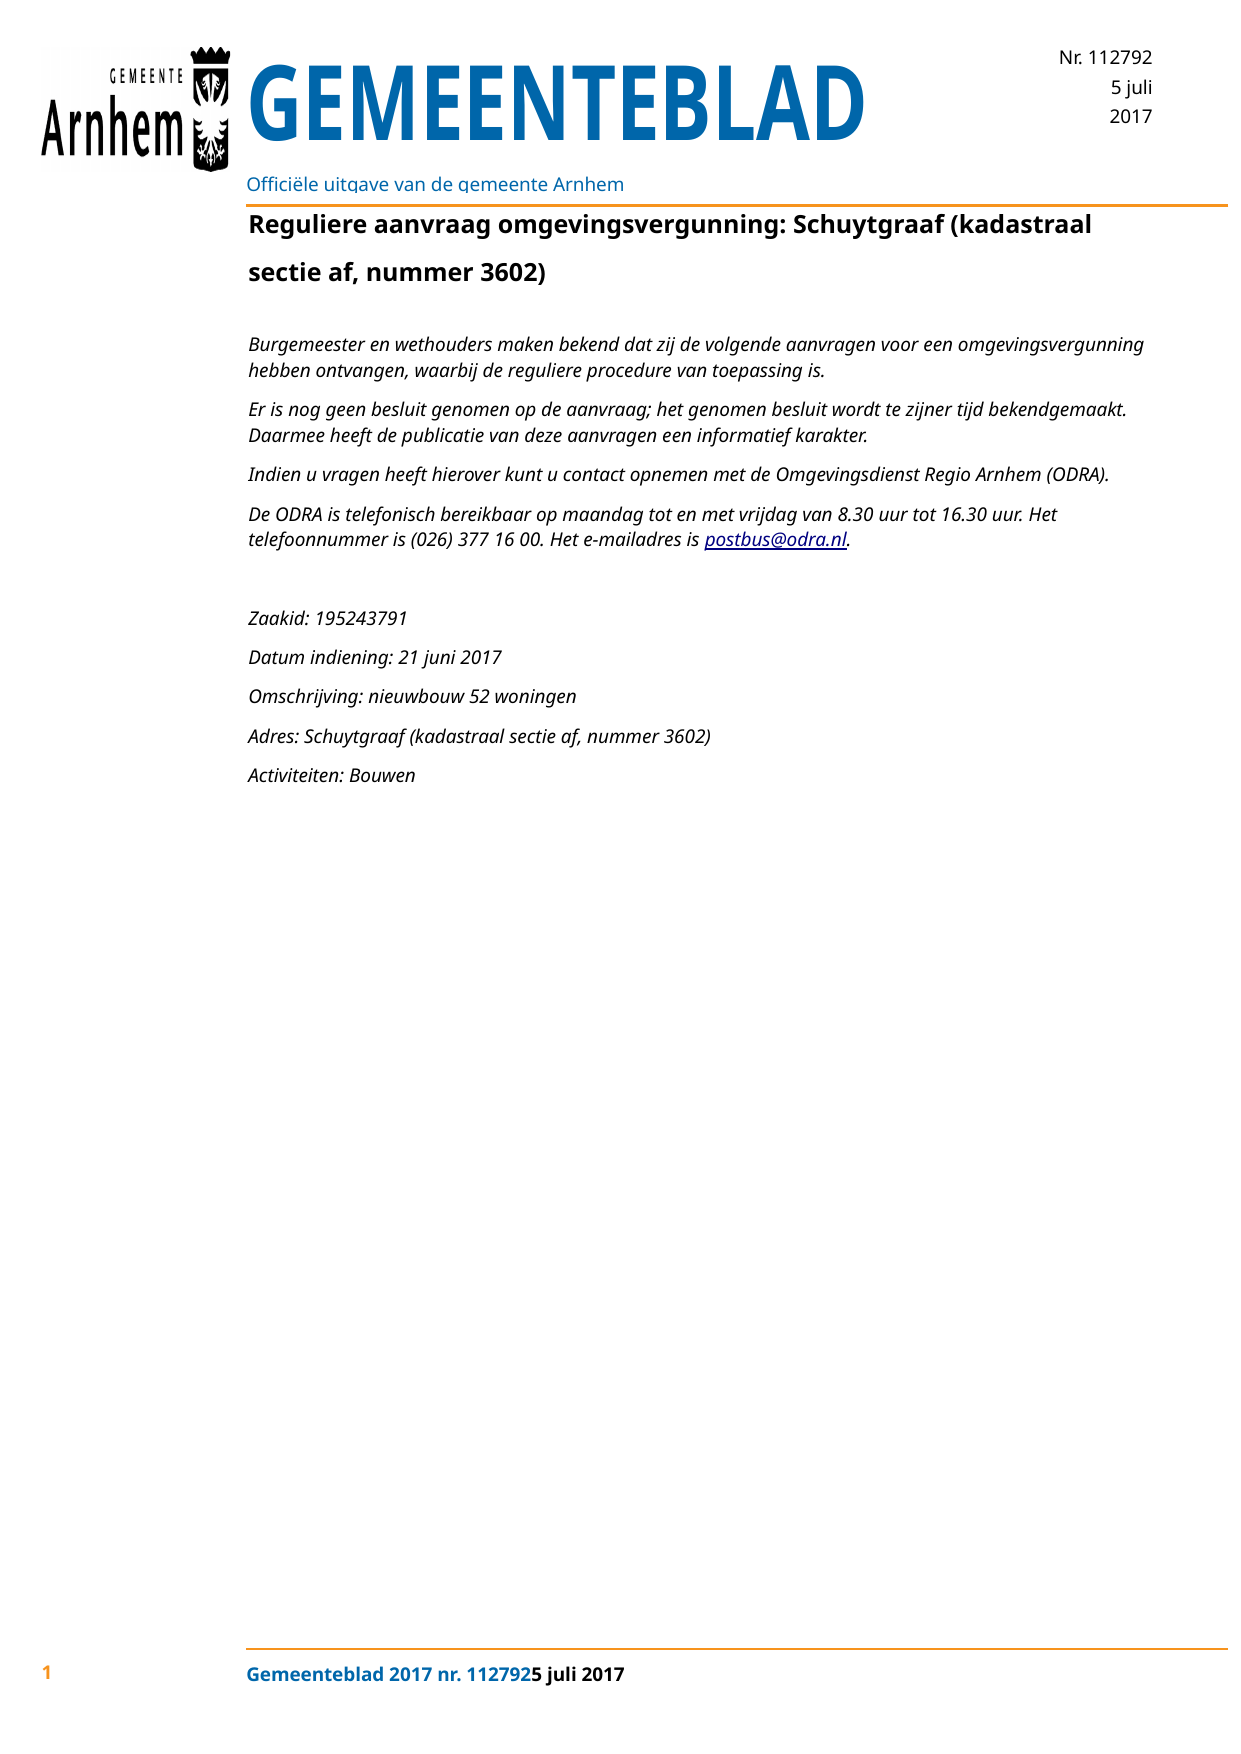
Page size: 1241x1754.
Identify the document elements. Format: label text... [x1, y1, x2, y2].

text Omschrijving: nieuwbouw 52 woningen [248, 683, 1152, 709]
text De ODRA is telefonisch bereikbaar op maandag tot en met vrijdag van 8.30 uur tot 16.30 uur. Het telefoonnummer is (026) 377 16 00. Het e-mailadres is postbus@odra.nl. [248, 501, 1152, 552]
text Datum indiening: 21 juni 2017 [248, 644, 1152, 670]
picture [41, 47, 231, 172]
text Zaakid: 195243791 [248, 605, 1152, 631]
text Adres: Schuytgraaf (kadastraal sectie af, nummer 3602) [248, 723, 1152, 748]
text Burgemeester en wethouders maken bekend dat zij de volgende aanvragen voor een omgevingsvergunning hebben ontvangen, waarbij de reguliere procedure van toepassing is. [248, 331, 1152, 383]
text Indien u vragen heeft hierover kunt u contact opnemen met de Omgevingsdienst Regio Arnhem (ODRA). [248, 461, 1152, 487]
text Activiteiten: Bouwen [248, 762, 1152, 788]
text Reguliere aanvraag omgevingsvergunning: Schuytgraaf (kadastraal sectie af, nummer 3602) [248, 207, 1152, 288]
text Er is nog geen besluit genomen op de aanvraag; het genomen besluit wordt te zijner tijd bekendgemaakt. Daarmee heeft de publicatie van deze aanvragen een informatief karakter. [248, 396, 1152, 448]
